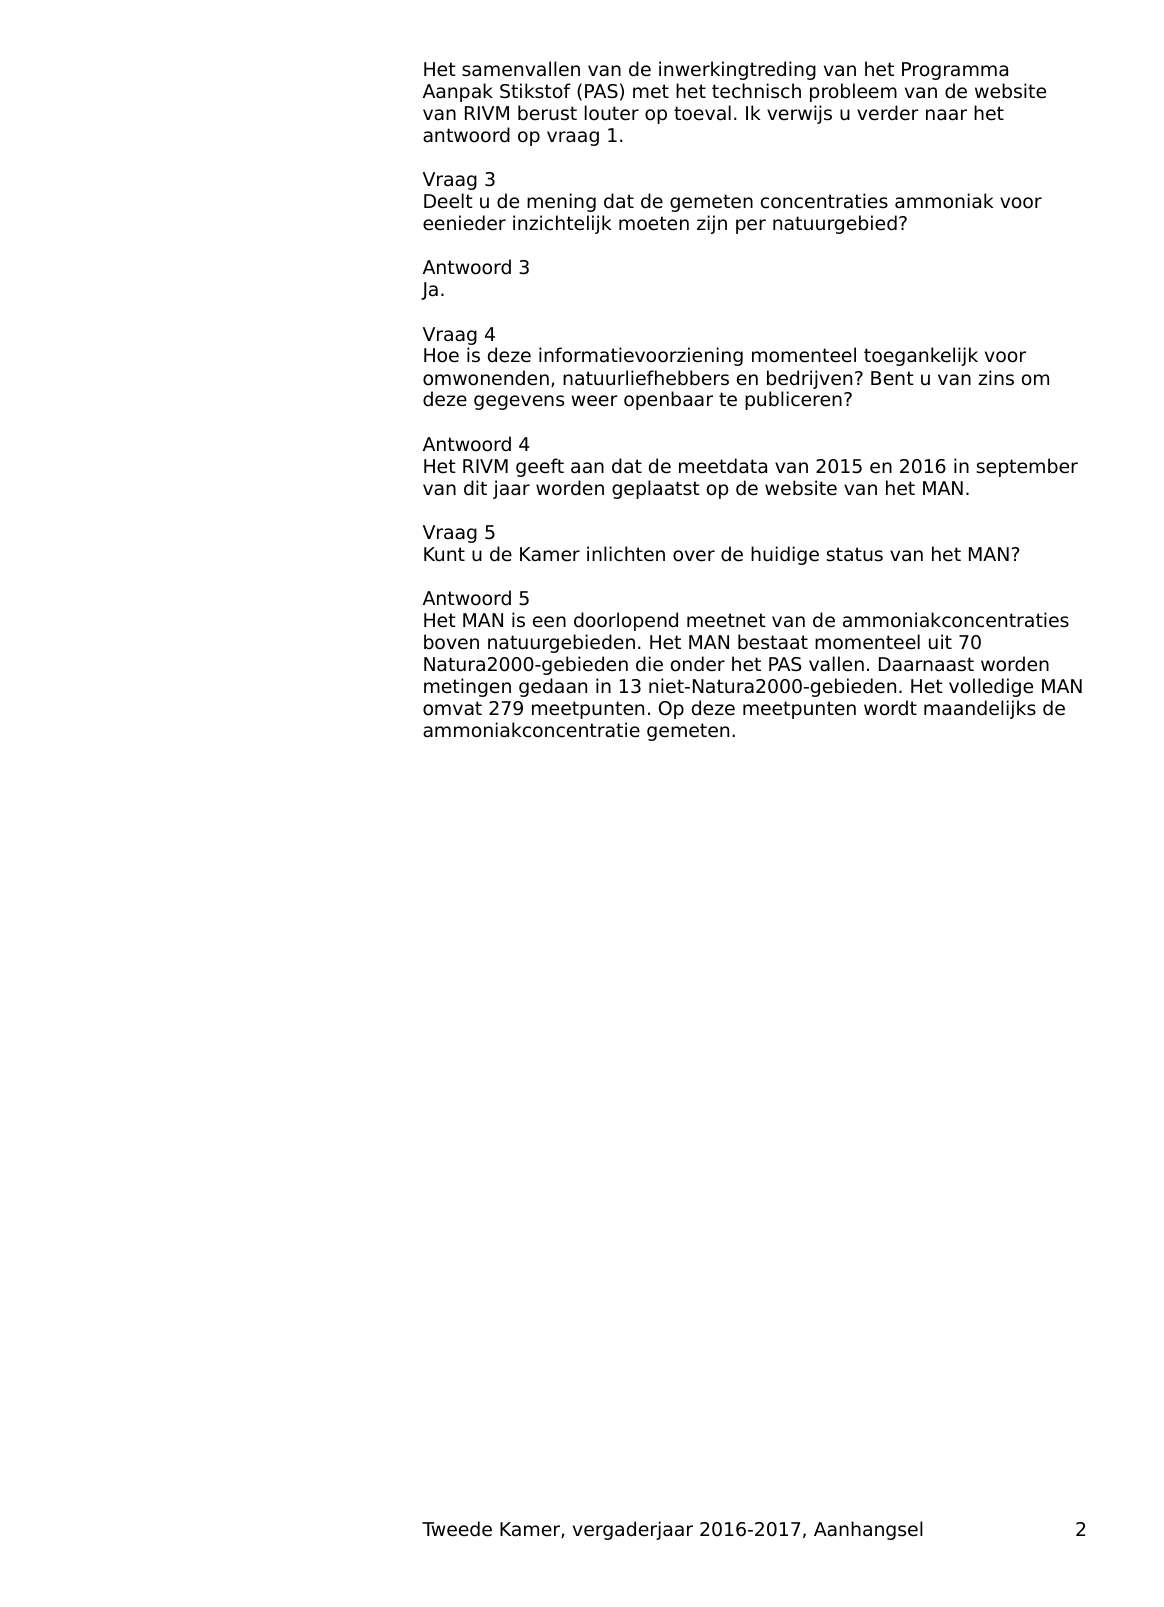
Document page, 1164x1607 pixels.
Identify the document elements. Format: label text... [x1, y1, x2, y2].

text Deelt u de mening dat de gemeten concentraties ammoniak voor eenieder inzichtelijk moeten zijn per natuurgebied? [422, 191, 1087, 235]
text Het MAN is een doorlopend meetnet van de ammoniakconcentraties boven natuurgebieden. Het MAN bestaat momenteel uit 70 Natura2000-gebieden die onder het PAS vallen. Daarnaast worden metingen gedaan in 13 niet-Natura2000-gebieden. Het volledige MAN omvat 279 meetpunten. Op deze meetpunten wordt maandelijks de ammoniakconcentratie gemeten. [422, 610, 1087, 742]
text Hoe is deze informatievoorziening momenteel toegankelijk voor omwonenden, natuurliefhebbers en bedrijven? Bent u van zins om deze gegevens weer openbaar te publiceren? [422, 345, 1087, 411]
text Ja. [422, 279, 1087, 301]
text Kunt u de Kamer inlichten over de huidige status van het MAN? [422, 544, 1087, 566]
text Vraag 5 [422, 522, 1087, 544]
text Antwoord 3 [422, 257, 1087, 279]
text Antwoord 5 [422, 588, 1087, 610]
text Het samenvallen van de inwerkingtreding van het Programma Aanpak Stikstof (PAS) met het technisch probleem van de website van RIVM berust louter op toeval. Ik verwijs u verder naar het antwoord op vraag 1. [422, 59, 1087, 147]
text Antwoord 4 [422, 433, 1087, 456]
text Het RIVM geeft aan dat de meetdata van 2015 en 2016 in september van dit jaar worden geplaatst op de website van het MAN. [422, 456, 1087, 499]
text Vraag 4 [422, 323, 1087, 345]
text Vraag 3 [422, 169, 1087, 191]
